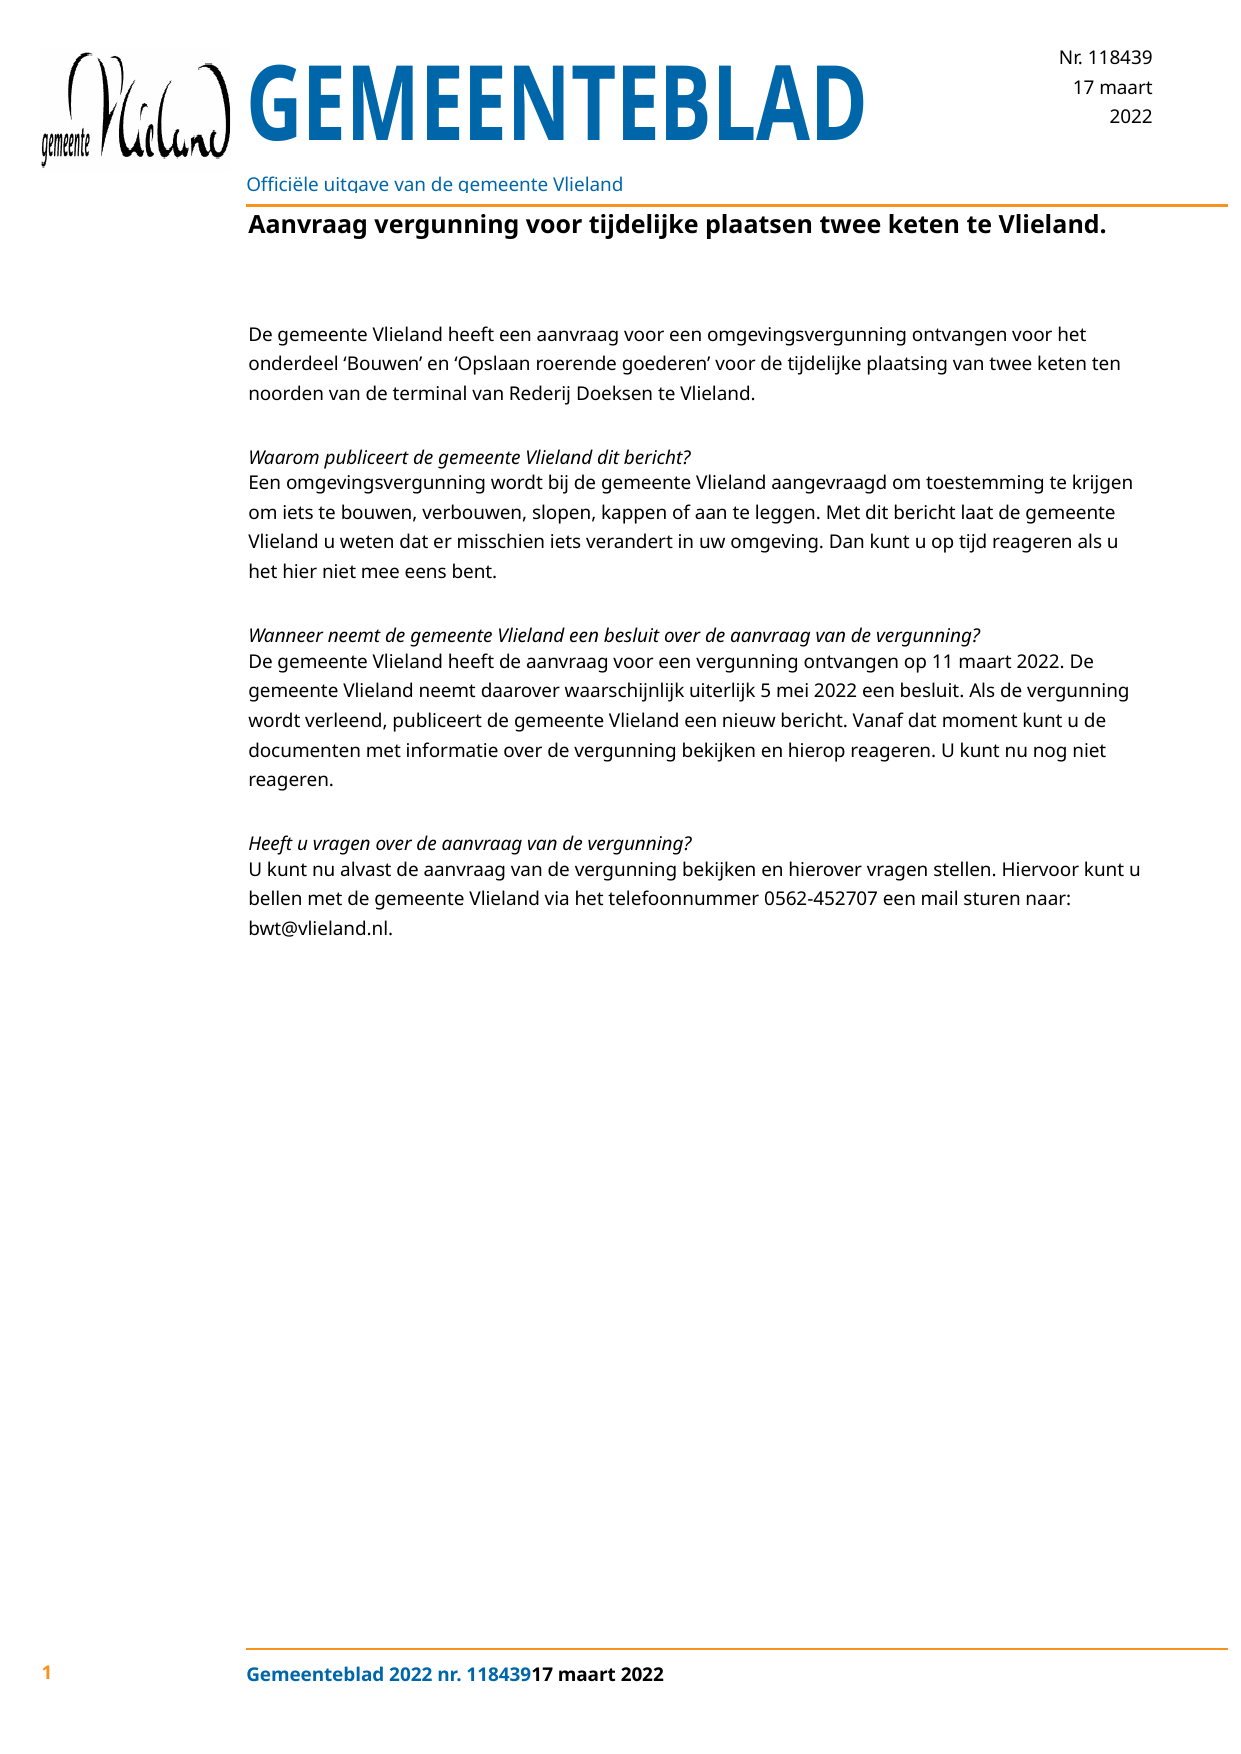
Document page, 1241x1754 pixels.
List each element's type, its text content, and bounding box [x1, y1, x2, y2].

picture [41, 47, 231, 172]
text Een omgevingsvergunning wordt bij de gemeente Vlieland aangevraagd om toestemming te krijgen om iets te bouwen, verbouwen, slopen, kappen of aan te leggen. Met dit bericht laat de gemeente Vlieland u weten dat er misschien iets verandert in uw omgeving. Dan kunt u op tijd reageren als u het hier niet mee eens bent. [248, 469, 1152, 584]
text De gemeente Vlieland heeft een aanvraag voor een omgevingsvergunning ontvangen voor het onderdeel ‘Bouwen’ en ‘Opslaan roerende goederen’ voor de tijdelijke plaatsing van twee keten ten noorden van de terminal van Rederij Doeksen te Vlieland. [248, 321, 1152, 406]
text U kunt nu alvast de aanvraag van de vergunning bekijken en hierover vragen stellen. Hiervoor kunt u bellen met de gemeente Vlieland via het telefoonnummer 0562-452707 een mail sturen naar: bwt@vlieland.nl. [248, 856, 1152, 941]
text Heeft u vragen over de aanvraag van de vergunning? [248, 830, 1152, 856]
text Waarom publiceert de gemeente Vlieland dit bericht? [248, 444, 1152, 469]
text Aanvraag vergunning voor tijdelijke plaatsen twee keten te Vlieland. [248, 207, 1152, 241]
text De gemeente Vlieland heeft de aanvraag voor een vergunning ontvangen op 11 maart 2022. De gemeente Vlieland neemt daarover waarschijnlijk uiterlijk 5 mei 2022 een besluit. Als de vergunning wordt verleend, publiceert de gemeente Vlieland een nieuw bericht. Vanaf dat moment kunt u de documenten met informatie over de vergunning bekijken en hierop reageren. U kunt nu nog niet reageren. [248, 648, 1152, 792]
text Wanneer neemt de gemeente Vlieland een besluit over de aanvraag van de vergunning? [248, 622, 1152, 648]
